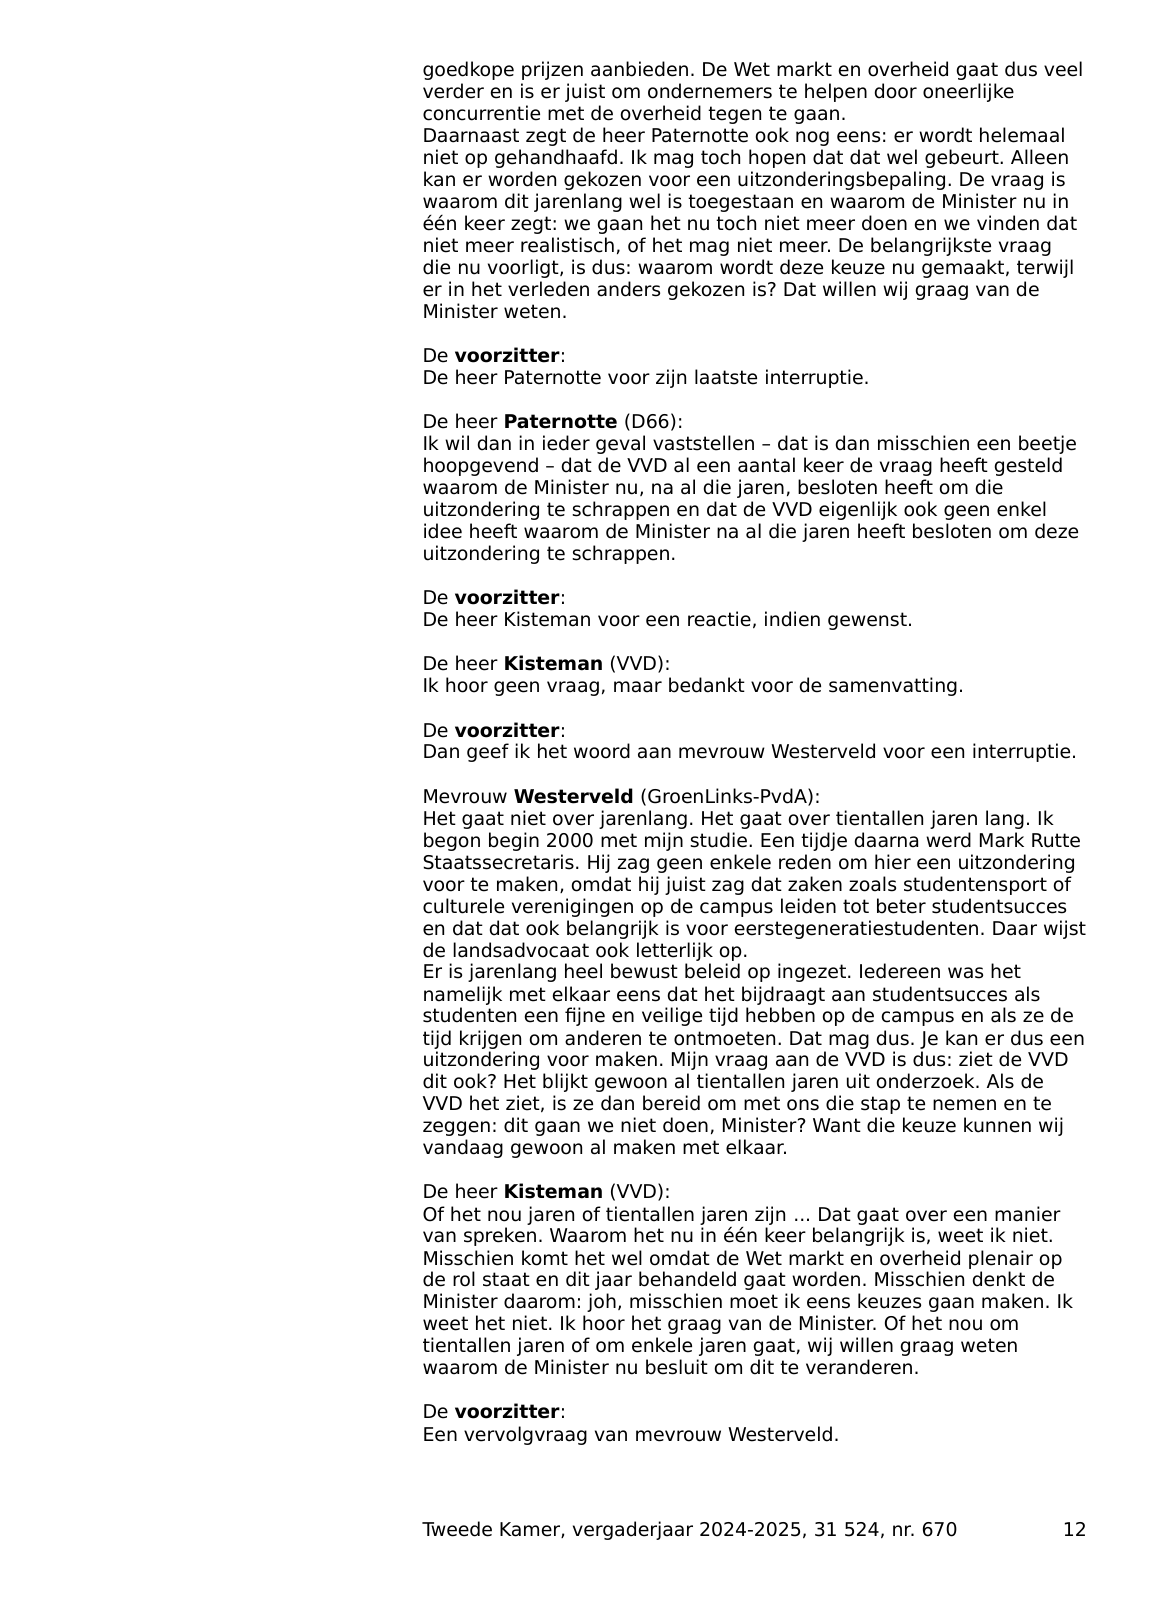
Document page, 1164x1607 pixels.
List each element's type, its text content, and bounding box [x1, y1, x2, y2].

text Ik hoor geen vraag, maar bedankt voor de samenvatting. [422, 675, 1087, 697]
text De heer Paternotte (D66): [422, 411, 1087, 433]
text goedkope prijzen aanbieden. De Wet markt en overheid gaat dus veel verder en is er juist om ondernemers te helpen door oneerlijke concurrentie met de overheid tegen te gaan. [422, 59, 1087, 125]
text Ik wil dan in ieder geval vaststellen – dat is dan misschien een beetje hoopgevend – dat de VVD al een aantal keer de vraag heeft gesteld waarom de Minister nu, na al die jaren, besloten heeft om die uitzondering te schrappen en dat de VVD eigenlijk ook geen enkel idee heeft waarom de Minister na al die jaren heeft besloten om deze uitzondering te schrappen. [422, 433, 1087, 565]
text De heer Kisteman voor een reactie, indien gewenst. [422, 609, 1087, 631]
text Een vervolgvraag van mevrouw Westerveld. [422, 1423, 1087, 1445]
text De voorzitter: [422, 345, 1087, 367]
text Het gaat niet over jarenlang. Het gaat over tientallen jaren lang. Ik begon begin 2000 met mijn studie. Een tijdje daarna werd Mark Rutte Staatssecretaris. Hij zag geen enkele reden om hier een uitzondering voor te maken, omdat hij juist zag dat zaken zoals studentensport of culturele verenigingen op de campus leiden tot beter studentsucces en dat dat ook belangrijk is voor eerstegeneratiestudenten. Daar wijst de landsadvocaat ook letterlijk op. [422, 808, 1087, 961]
text De voorzitter: [422, 1401, 1087, 1423]
text De voorzitter: [422, 587, 1087, 609]
text De heer Paternotte voor zijn laatste interruptie. [422, 367, 1087, 389]
text Er is jarenlang heel bewust beleid op ingezet. Iedereen was het namelijk met elkaar eens dat het bijdraagt aan studentsucces als studenten een fijne en veilige tijd hebben op de campus en als ze de tijd krijgen om anderen te ontmoeten. Dat mag dus. Je kan er dus een uitzondering voor maken. Mijn vraag aan de VVD is dus: ziet de VVD dit ook? Het blijkt gewoon al tientallen jaren uit onderzoek. Als de VVD het ziet, is ze dan bereid om met ons die stap te nemen en te zeggen: dit gaan we niet doen, Minister? Want die keuze kunnen wij vandaag gewoon al maken met elkaar. [422, 961, 1087, 1159]
text De voorzitter: [422, 719, 1087, 741]
text Of het nou jaren of tientallen jaren zijn ... Dat gaat over een manier van spreken. Waarom het nu in één keer belangrijk is, weet ik niet. Misschien komt het wel omdat de Wet markt en overheid plenair op de rol staat en dit jaar behandeld gaat worden. Misschien denkt de Minister daarom: joh, misschien moet ik eens keuzes gaan maken. Ik weet het niet. Ik hoor het graag van de Minister. Of het nou om tientallen jaren of om enkele jaren gaat, wij willen graag weten waarom de Minister nu besluit om dit te veranderen. [422, 1203, 1087, 1379]
text De heer Kisteman (VVD): [422, 1181, 1087, 1203]
text Mevrouw Westerveld (GroenLinks-PvdA): [422, 786, 1087, 808]
text De heer Kisteman (VVD): [422, 653, 1087, 675]
text Dan geef ik het woord aan mevrouw Westerveld voor een interruptie. [422, 741, 1087, 763]
text Daarnaast zegt de heer Paternotte ook nog eens: er wordt helemaal niet op gehandhaafd. Ik mag toch hopen dat dat wel gebeurt. Alleen kan er worden gekozen voor een uitzonderingsbepaling. De vraag is waarom dit jarenlang wel is toegestaan en waarom de Minister nu in één keer zegt: we gaan het nu toch niet meer doen en we vinden dat niet meer realistisch, of het mag niet meer. De belangrijkste vraag die nu voorligt, is dus: waarom wordt deze keuze nu gemaakt, terwijl er in het verleden anders gekozen is? Dat willen wij graag van de Minister weten. [422, 125, 1087, 323]
